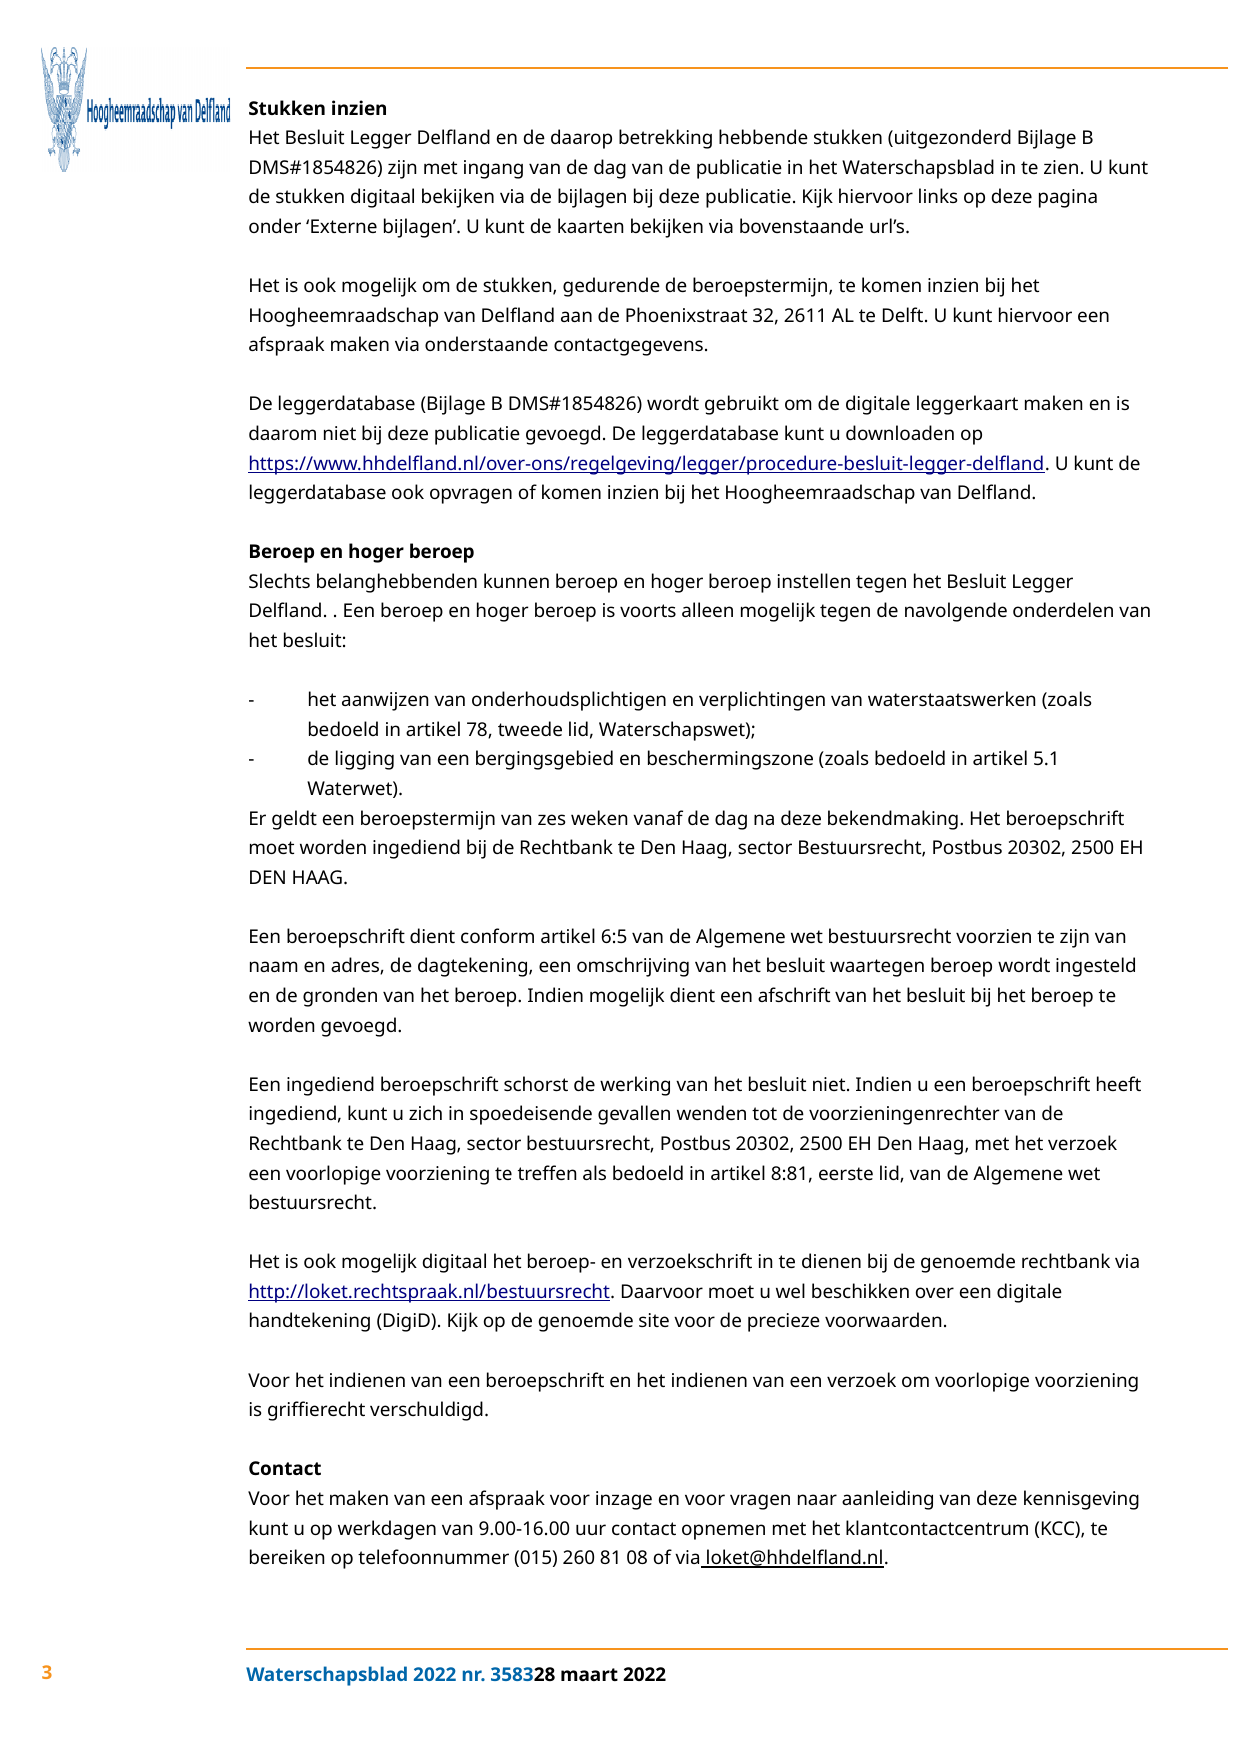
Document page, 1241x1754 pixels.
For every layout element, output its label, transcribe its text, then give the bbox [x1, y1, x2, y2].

text Een beroepschrift dient conform artikel 6:5 van de Algemene wet bestuursrecht voorzien te zijn van naam en adres, de dagtekening, een omschrijving van het besluit waartegen beroep wordt ingesteld en de gronden van het beroep. Indien mogelijk dient een afschrift van het besluit bij het beroep te worden gevoegd. [248, 923, 1152, 1038]
text Beroep en hoger beroep [248, 538, 1152, 564]
text Contact [248, 1456, 1152, 1481]
text Voor het indienen van een beroepschrift en het indienen van een verzoek om voorlopige voorziening is griffierecht verschuldigd. [248, 1367, 1152, 1422]
text Het is ook mogelijk digitaal het beroep- en verzoekschrift in te dienen bij de genoemde rechtbank via http://loket.rechtspraak.nl/bestuursrecht. Daarvoor moet u wel beschikken over een digitale handtekening (DigiD). Kijk op de genoemde site voor de precieze voorwaarden. [248, 1248, 1152, 1333]
text De leggerdatabase (Bijlage B DMS#1854826) wordt gebruikt om de digitale leggerkaart maken en is daarom niet bij deze publicatie gevoegd. De leggerdatabase kunt u downloaden op https://www.hhdelfland.nl/over-ons/regelgeving/legger/procedure-besluit-legger-delfland. U kunt de leggerdatabase ook opvragen of komen inzien bij het Hoogheemraadschap van Delfland. [248, 391, 1152, 505]
text Slechts belanghebbenden kunnen beroep en hoger beroep instellen tegen het Besluit Legger Delfland. . Een beroep en hoger beroep is voorts alleen mogelijk tegen de navolgende onderdelen van het besluit: [248, 568, 1152, 653]
list de ligging van een bergingsgebied en beschermingszone (zoals bedoeld in artikel 5.1 Waterwet). [248, 746, 1152, 801]
text Stukken inzien [248, 95, 1152, 121]
text Een ingediend beroepschrift schorst de werking van het besluit niet. Indien u een beroepschrift heeft ingediend, kunt u zich in spoedeisende gevallen wenden tot de voorzieningenrechter van de Rechtbank te Den Haag, sector bestuursrecht, Postbus 20302, 2500 EH Den Haag, met het verzoek een voorlopige voorziening te treffen als bedoeld in artikel 8:81, eerste lid, van de Algemene wet bestuursrecht. [248, 1071, 1152, 1215]
text Het Besluit Legger Delfland en de daarop betrekking hebbende stukken (uitgezonderd Bijlage B DMS#1854826) zijn met ingang van de dag van de publicatie in het Waterschapsblad in te zien. U kunt de stukken digitaal bekijken via de bijlagen bij deze publicatie. Kijk hiervoor links op deze pagina onder ‘Externe bijlagen’. U kunt de kaarten bekijken via bovenstaande url’s. [248, 124, 1152, 239]
picture [41, 47, 231, 172]
text Het is ook mogelijk om de stukken, gedurende de beroepstermijn, te komen inzien bij het Hoogheemraadschap van Delfland aan de Phoenixstraat 32, 2611 AL te Delft. U kunt hiervoor een afspraak maken via onderstaande contactgegevens. [248, 272, 1152, 357]
list het aanwijzen van onderhoudsplichtigen en verplichtingen van waterstaatswerken (zoals bedoeld in artikel 78, tweede lid, Waterschapswet); [248, 686, 1152, 742]
text Voor het maken van een afspraak voor inzage en voor vragen naar aanleiding van deze kennisgeving kunt u op werkdagen van 9.00-16.00 uur contact opnemen met het klantcontactcentrum (KCC), te bereiken op telefoonnummer (015) 260 81 08 of via loket@hhdelfland.nl. [248, 1485, 1152, 1570]
text Er geldt een beroepstermijn van zes weken vanaf de dag na deze bekendmaking. Het beroepschrift moet worden ingediend bij de Rechtbank te Den Haag, sector Bestuursrecht, Postbus 20302, 2500 EH DEN HAAG. [248, 805, 1152, 890]
